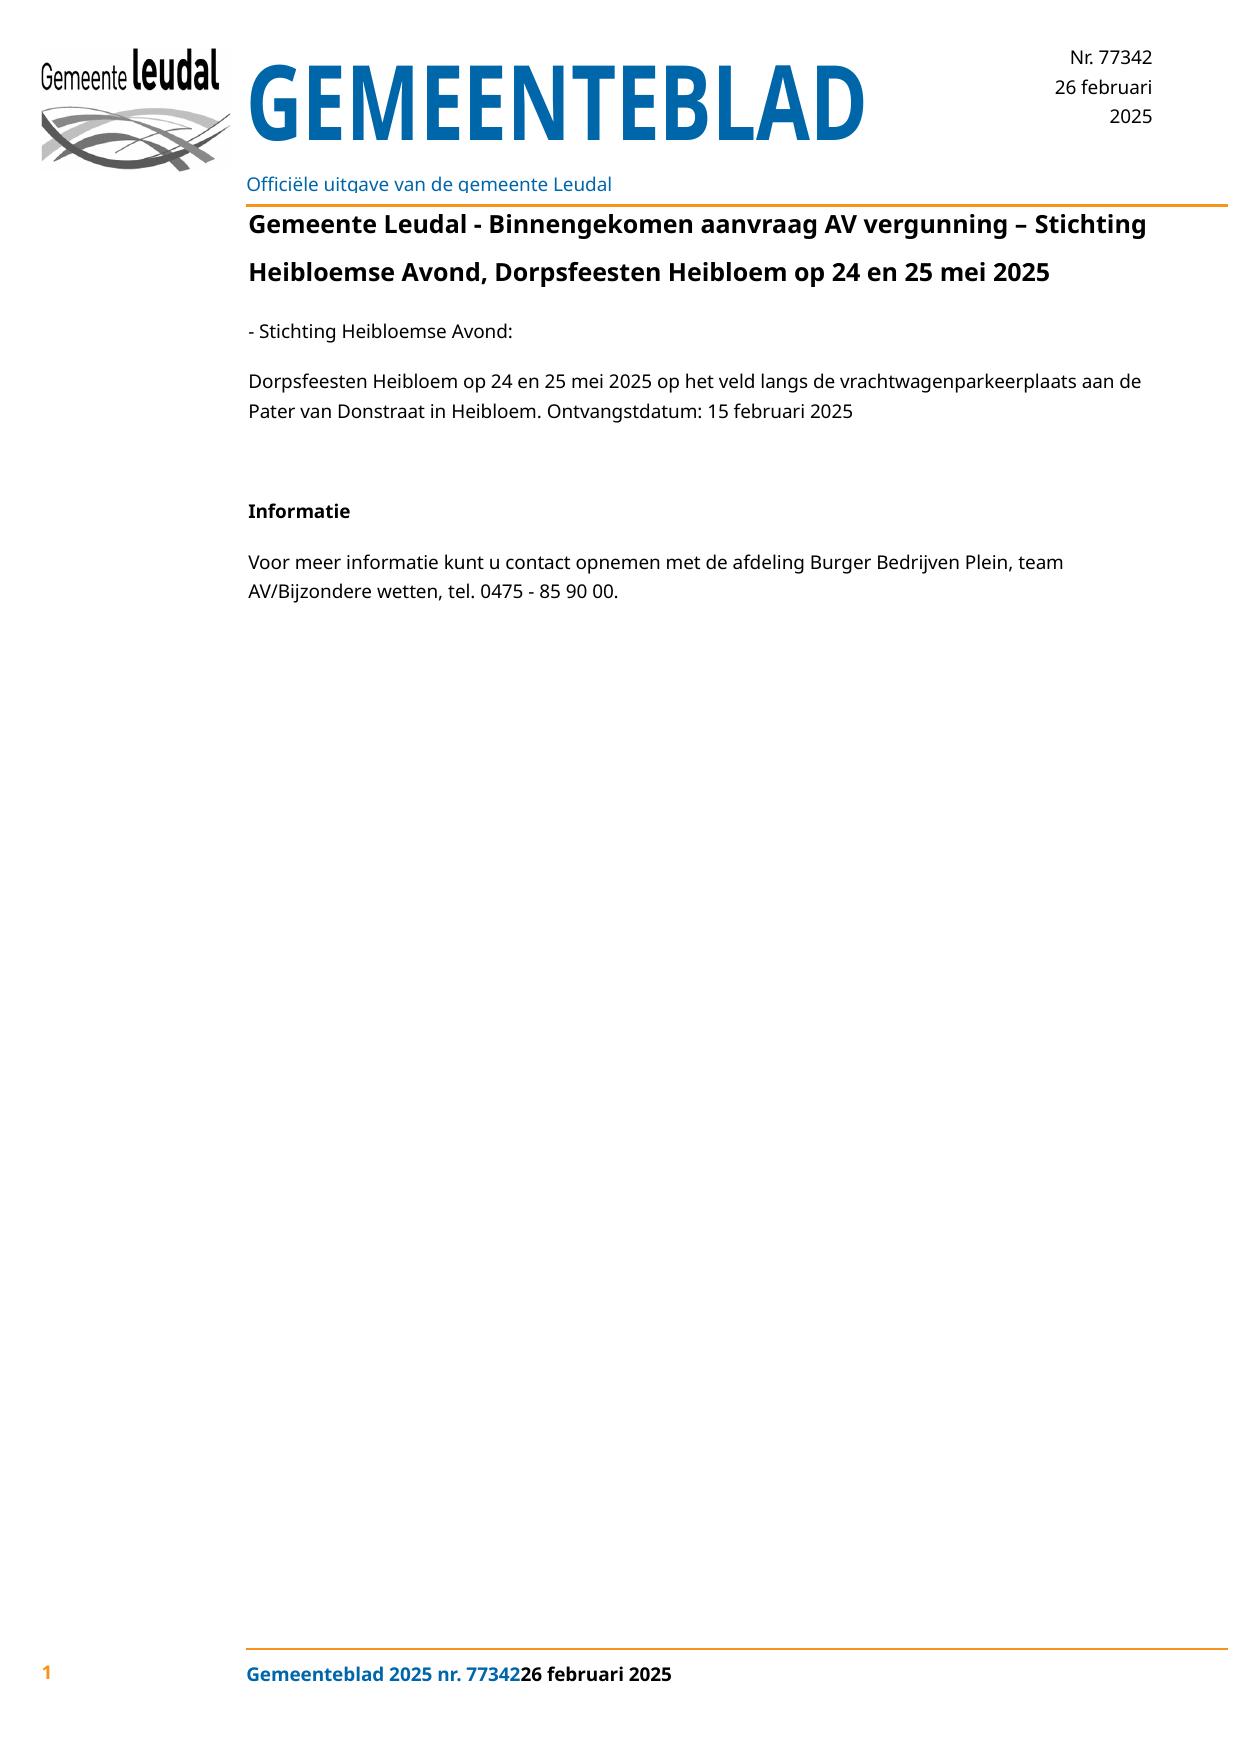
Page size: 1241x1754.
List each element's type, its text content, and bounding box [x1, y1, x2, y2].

picture [41, 47, 231, 172]
text - Stichting Heibloemse Avond: [248, 318, 1152, 344]
text Informatie [248, 499, 1152, 524]
text Dorpsfeesten Heibloem op 24 en 25 mei 2025 op het veld langs de vrachtwagenparkeerplaats aan de Pater van Donstraat in Heibloem. Ontvangstdatum: 15 februari 2025 [248, 368, 1152, 424]
text Voor meer informatie kunt u contact opnemen met de afdeling Burger Bedrijven Plein, team AV/Bijzondere wetten, tel. 0475 - 85 90 00. [248, 549, 1152, 604]
text Gemeente Leudal - Binnengekomen aanvraag AV vergunning – Stichting Heibloemse Avond, Dorpsfeesten Heibloem op 24 en 25 mei 2025 [248, 207, 1152, 288]
